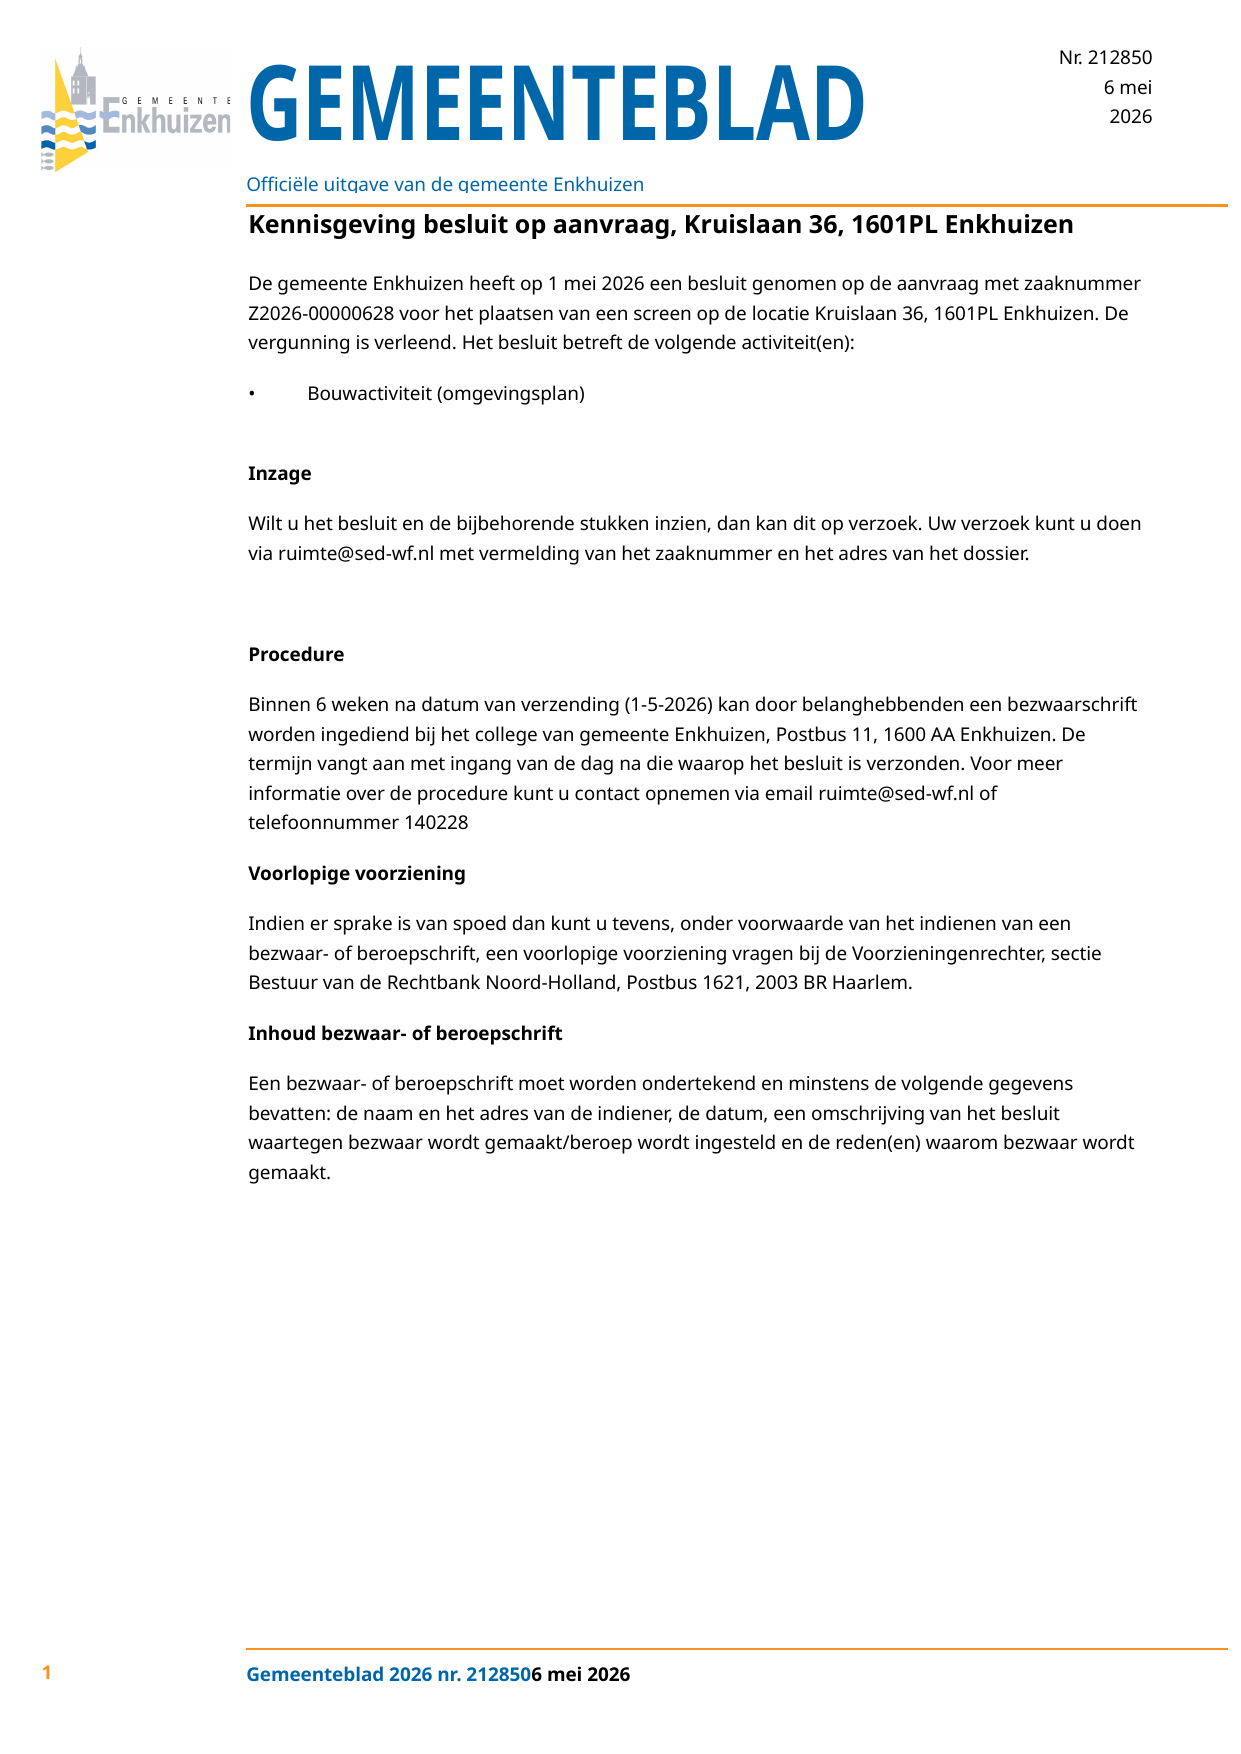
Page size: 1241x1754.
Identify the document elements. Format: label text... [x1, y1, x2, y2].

text De gemeente Enkhuizen heeft op 1 mei 2026 een besluit genomen op de aanvraag met zaaknummer Z2026-00000628 voor het plaatsen van een screen op de locatie Kruislaan 36, 1601PL Enkhuizen. De vergunning is verleend. Het besluit betreft de volgende activiteit(en): [248, 270, 1152, 355]
list Bouwactiviteit (omgevingsplan) [248, 380, 1152, 406]
text Binnen 6 weken na datum van verzending (1-5-2026) kan door belanghebbenden een bezwaarschrift worden ingediend bij het college van gemeente Enkhuizen, Postbus 11, 1600 AA Enkhuizen. De termijn vangt aan met ingang van de dag na die waarop het besluit is verzonden. Voor meer informatie over de procedure kunt u contact opnemen via email ruimte@sed-wf.nl of telefoonnummer 140228 [248, 691, 1152, 835]
picture [41, 47, 231, 172]
text Inhoud bezwaar- of beroepschrift [248, 1020, 1152, 1046]
text Kennisgeving besluit op aanvraag, Kruislaan 36, 1601PL Enkhuizen [248, 207, 1152, 241]
text Een bezwaar- of beroepschrift moet worden ondertekend en minstens de volgende gegevens bevatten: de naam en het adres van de indiener, de datum, een omschrijving van het besluit waartegen bezwaar wordt gemaakt/beroep wordt ingesteld en de reden(en) waarom bezwaar wordt gemaakt. [248, 1070, 1152, 1185]
text Indien er sprake is van spoed dan kunt u tevens, onder voorwaarde van het indienen van een bezwaar- of beroepschrift, een voorlopige voorziening vragen bij de Voorzieningenrechter, sectie Bestuur van de Rechtbank Noord-Holland, Postbus 1621, 2003 BR Haarlem. [248, 910, 1152, 995]
text Voorlopige voorziening [248, 860, 1152, 886]
text Inzage [248, 460, 1152, 486]
text Wilt u het besluit en de bijbehorende stukken inzien, dan kan dit op verzoek. Uw verzoek kunt u doen via ruimte@sed-wf.nl met vermelding van het zaaknummer en het adres van het dossier. [248, 510, 1152, 566]
text Procedure [248, 641, 1152, 666]
